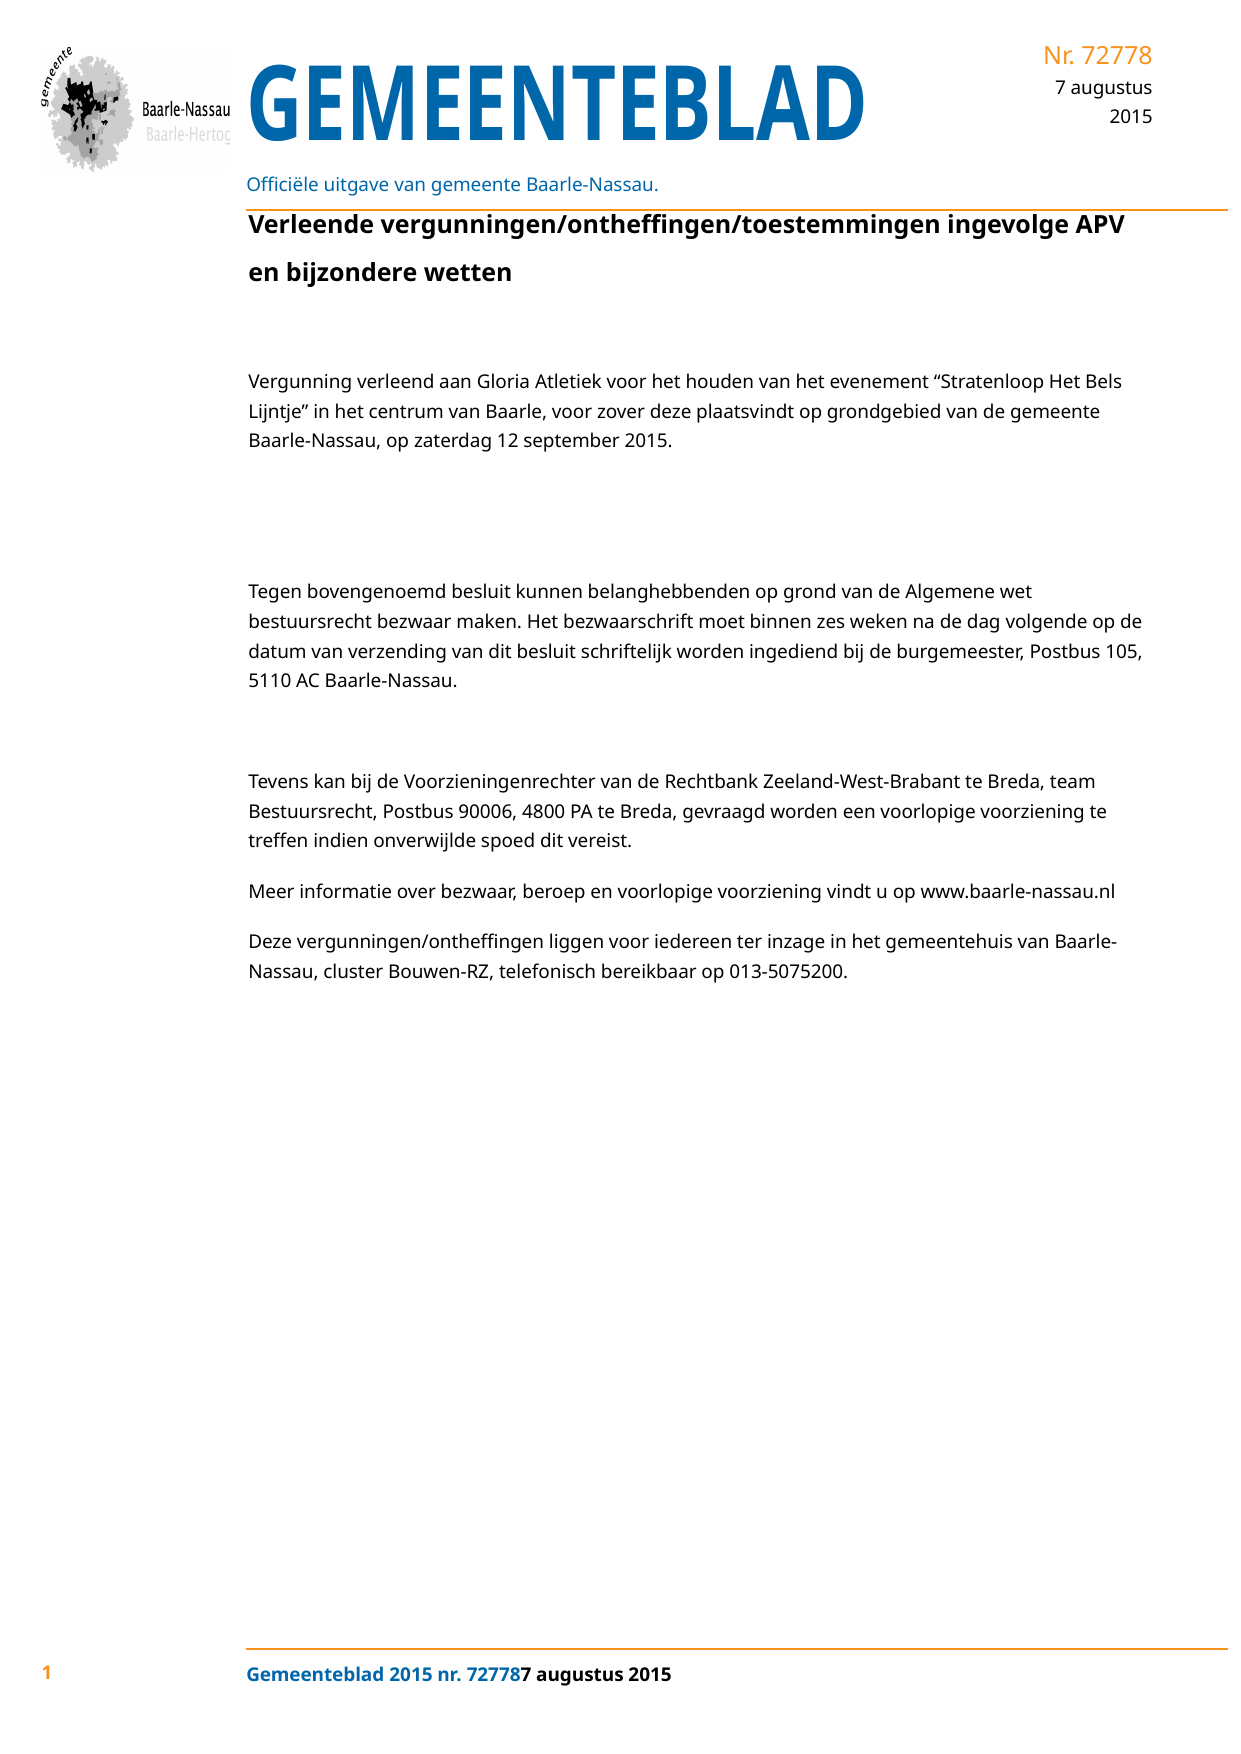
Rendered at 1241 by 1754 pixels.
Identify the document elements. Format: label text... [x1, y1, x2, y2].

picture [41, 47, 231, 172]
text Deze vergunningen/ontheffingen liggen voor iedereen ter inzage in het gemeentehuis van Baarle-Nassau, cluster Bouwen-RZ, telefonisch bereikbaar op 013-5075200. [248, 928, 1152, 984]
text Tegen bovengenoemd besluit kunnen belanghebbenden op grond van de Algemene wet bestuursrecht bezwaar maken. Het bezwaarschrift moet binnen zes weken na de dag volgende op de datum van verzending van dit besluit schriftelijk worden ingediend bij de burgemeester, Postbus 105, 5110 AC Baarle-Nassau. [248, 579, 1152, 693]
text Vergunning verleend aan Gloria Atletiek voor het houden van het evenement “Stratenloop Het Bels Lijntje” in het centrum van Baarle, voor zover deze plaatsvindt op grondgebied van de gemeente Baarle-Nassau, op zaterdag 12 september 2015. [248, 368, 1152, 453]
text Verleende vergunningen/ontheffingen/toestemmingen ingevolge APV en bijzondere wetten [248, 211, 1152, 288]
text Meer informatie over bezwaar, beroep en voorlopige voorziening vindt u op www.baarle-nassau.nl [248, 878, 1152, 904]
text Tevens kan bij de Voorzieningenrechter van de Rechtbank Zeeland-West-Brabant te Breda, team Bestuursrecht, Postbus 90006, 4800 PA te Breda, gevraagd worden een voorlopige voorziening te treffen indien onverwijlde spoed dit vereist. [248, 768, 1152, 853]
